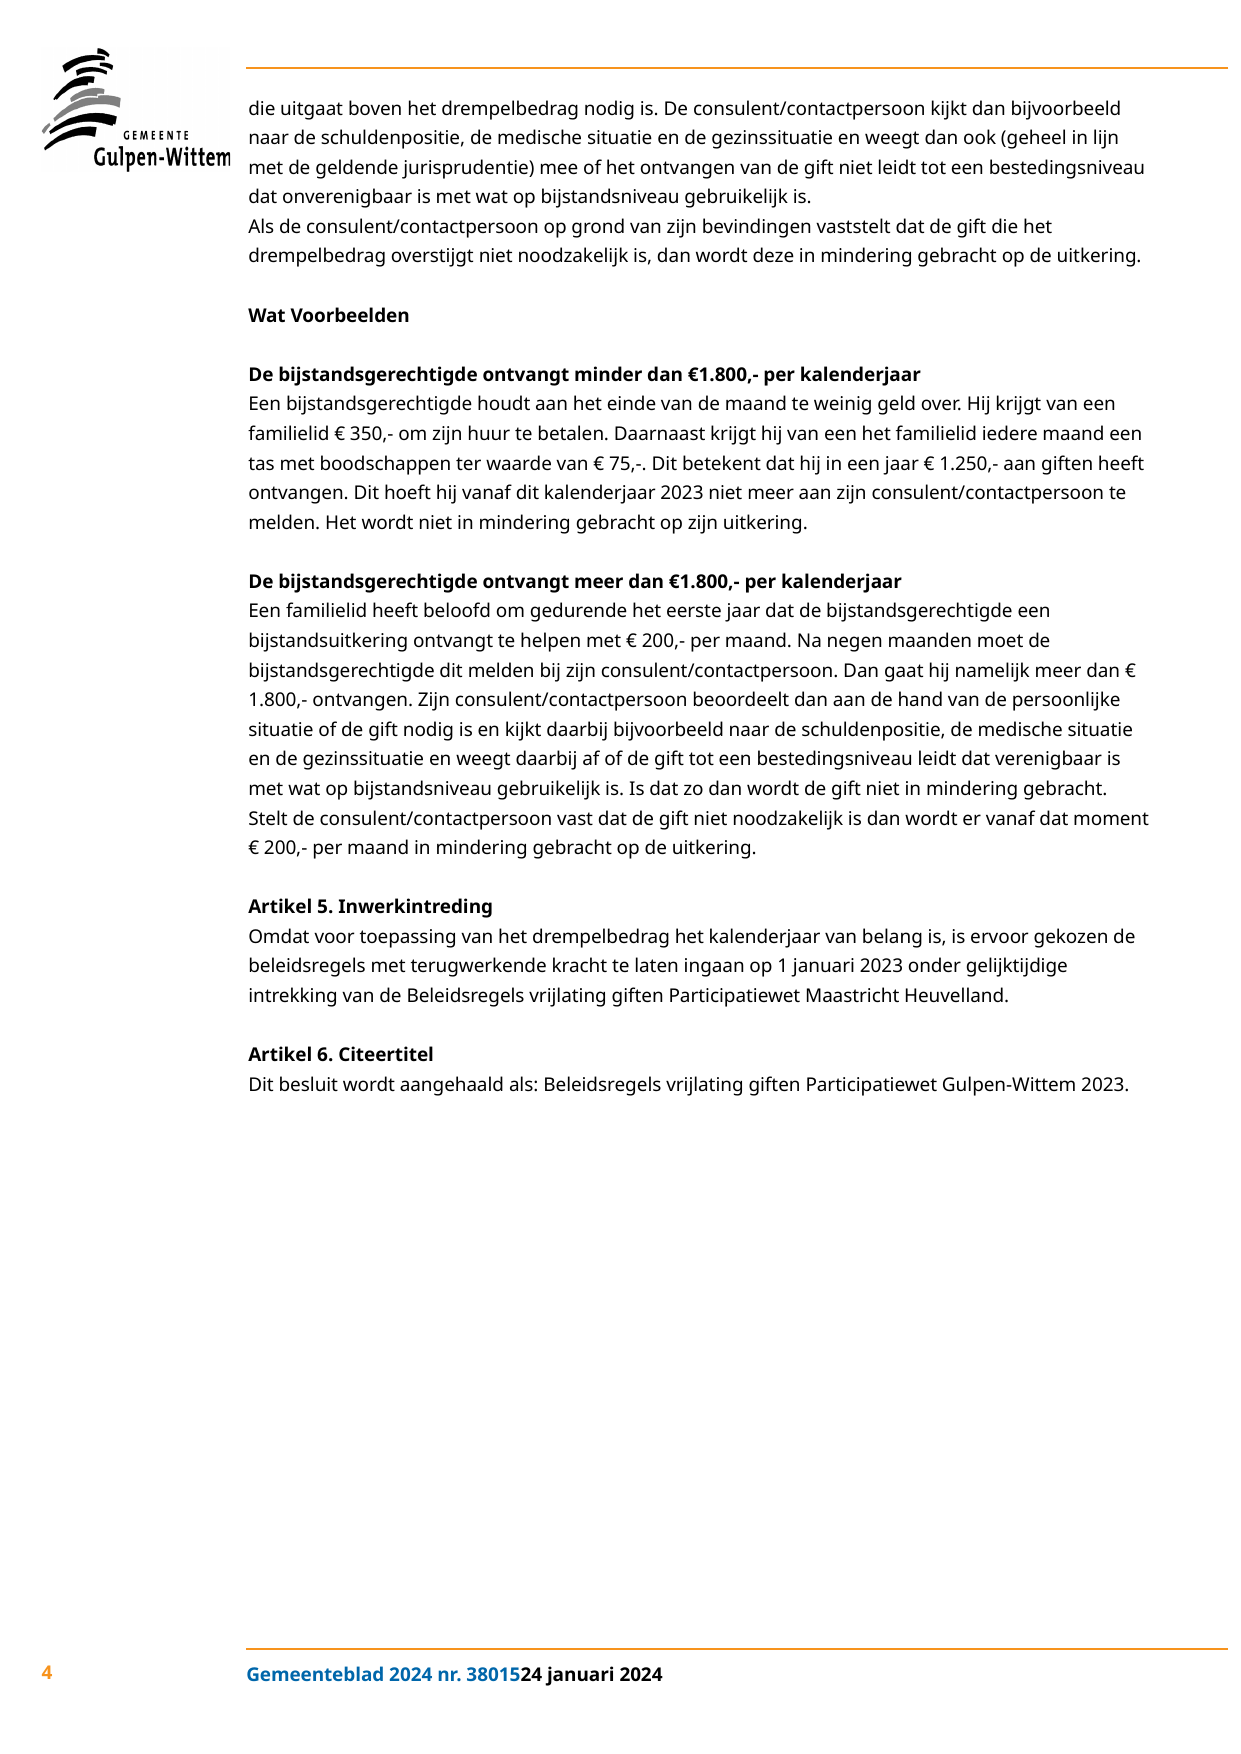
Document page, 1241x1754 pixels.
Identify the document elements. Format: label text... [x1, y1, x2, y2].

text Artikel 5. Inwerkintreding [248, 893, 1152, 919]
text Als de consulent/contactpersoon op grond van zijn bevindingen vaststelt dat de gift die het drempelbedrag overstijgt niet noodzakelijk is, dan wordt deze in mindering gebracht op de uitkering. [248, 213, 1152, 268]
text Een bijstandsgerechtigde houdt aan het einde van de maand te weinig geld over. Hij krijgt van een familielid € 350,- om zijn huur te betalen. Daarnaast krijgt hij van een het familielid iedere maand een tas met boodschappen ter waarde van € 75,-. Dit betekent dat hij in een jaar € 1.250,- aan giften heeft ontvangen. Dit hoeft hij vanaf dit kalenderjaar 2023 niet meer aan zijn consulent/contactpersoon te melden. Het wordt niet in mindering gebracht op zijn uitkering. [248, 391, 1152, 535]
text Omdat voor toepassing van het drempelbedrag het kalenderjaar van belang is, is ervoor gekozen de beleidsregels met terugwerkende kracht te laten ingaan op 1 januari 2023 onder gelijktijdige intrekking van de Beleidsregels vrijlating giften Participatiewet Maastricht Heuvelland. [248, 923, 1152, 1008]
text Wat Voorbeelden [248, 302, 1152, 328]
text die uitgaat boven het drempelbedrag nodig is. De consulent/contactpersoon kijkt dan bijvoorbeeld naar de schuldenpositie, de medische situatie en de gezinssituatie en weegt dan ook (geheel in lijn met de geldende jurisprudentie) mee of het ontvangen van de gift niet leidt tot een bestedingsniveau dat onverenigbaar is met wat op bijstandsniveau gebruikelijk is. [248, 95, 1152, 209]
text De bijstandsgerechtigde ontvangt minder dan €1.800,- per kalenderjaar [248, 361, 1152, 387]
text Artikel 6. Citeertitel [248, 1041, 1152, 1067]
text De bijstandsgerechtigde ontvangt meer dan €1.800,- per kalenderjaar [248, 568, 1152, 594]
text Dit besluit wordt aangehaald als: Beleidsregels vrijlating giften Participatiewet Gulpen-Wittem 2023. [248, 1071, 1152, 1097]
picture [41, 47, 231, 172]
text Een familielid heeft beloofd om gedurende het eerste jaar dat de bijstandsgerechtigde een bijstandsuitkering ontvangt te helpen met € 200,- per maand. Na negen maanden moet de bijstandsgerechtigde dit melden bij zijn consulent/contactpersoon. Dan gaat hij namelijk meer dan € 1.800,- ontvangen. Zijn consulent/contactpersoon beoordeelt dan aan de hand van de persoonlijke situatie of de gift nodig is en kijkt daarbij bijvoorbeeld naar de schuldenpositie, de medische situatie en de gezinssituatie en weegt daarbij af of de gift tot een bestedingsniveau leidt dat verenigbaar is met wat op bijstandsniveau gebruikelijk is. Is dat zo dan wordt de gift niet in mindering gebracht. Stelt de consulent/contactpersoon vast dat de gift niet noodzakelijk is dan wordt er vanaf dat moment € 200,- per maand in mindering gebracht op de uitkering. [248, 598, 1152, 860]
